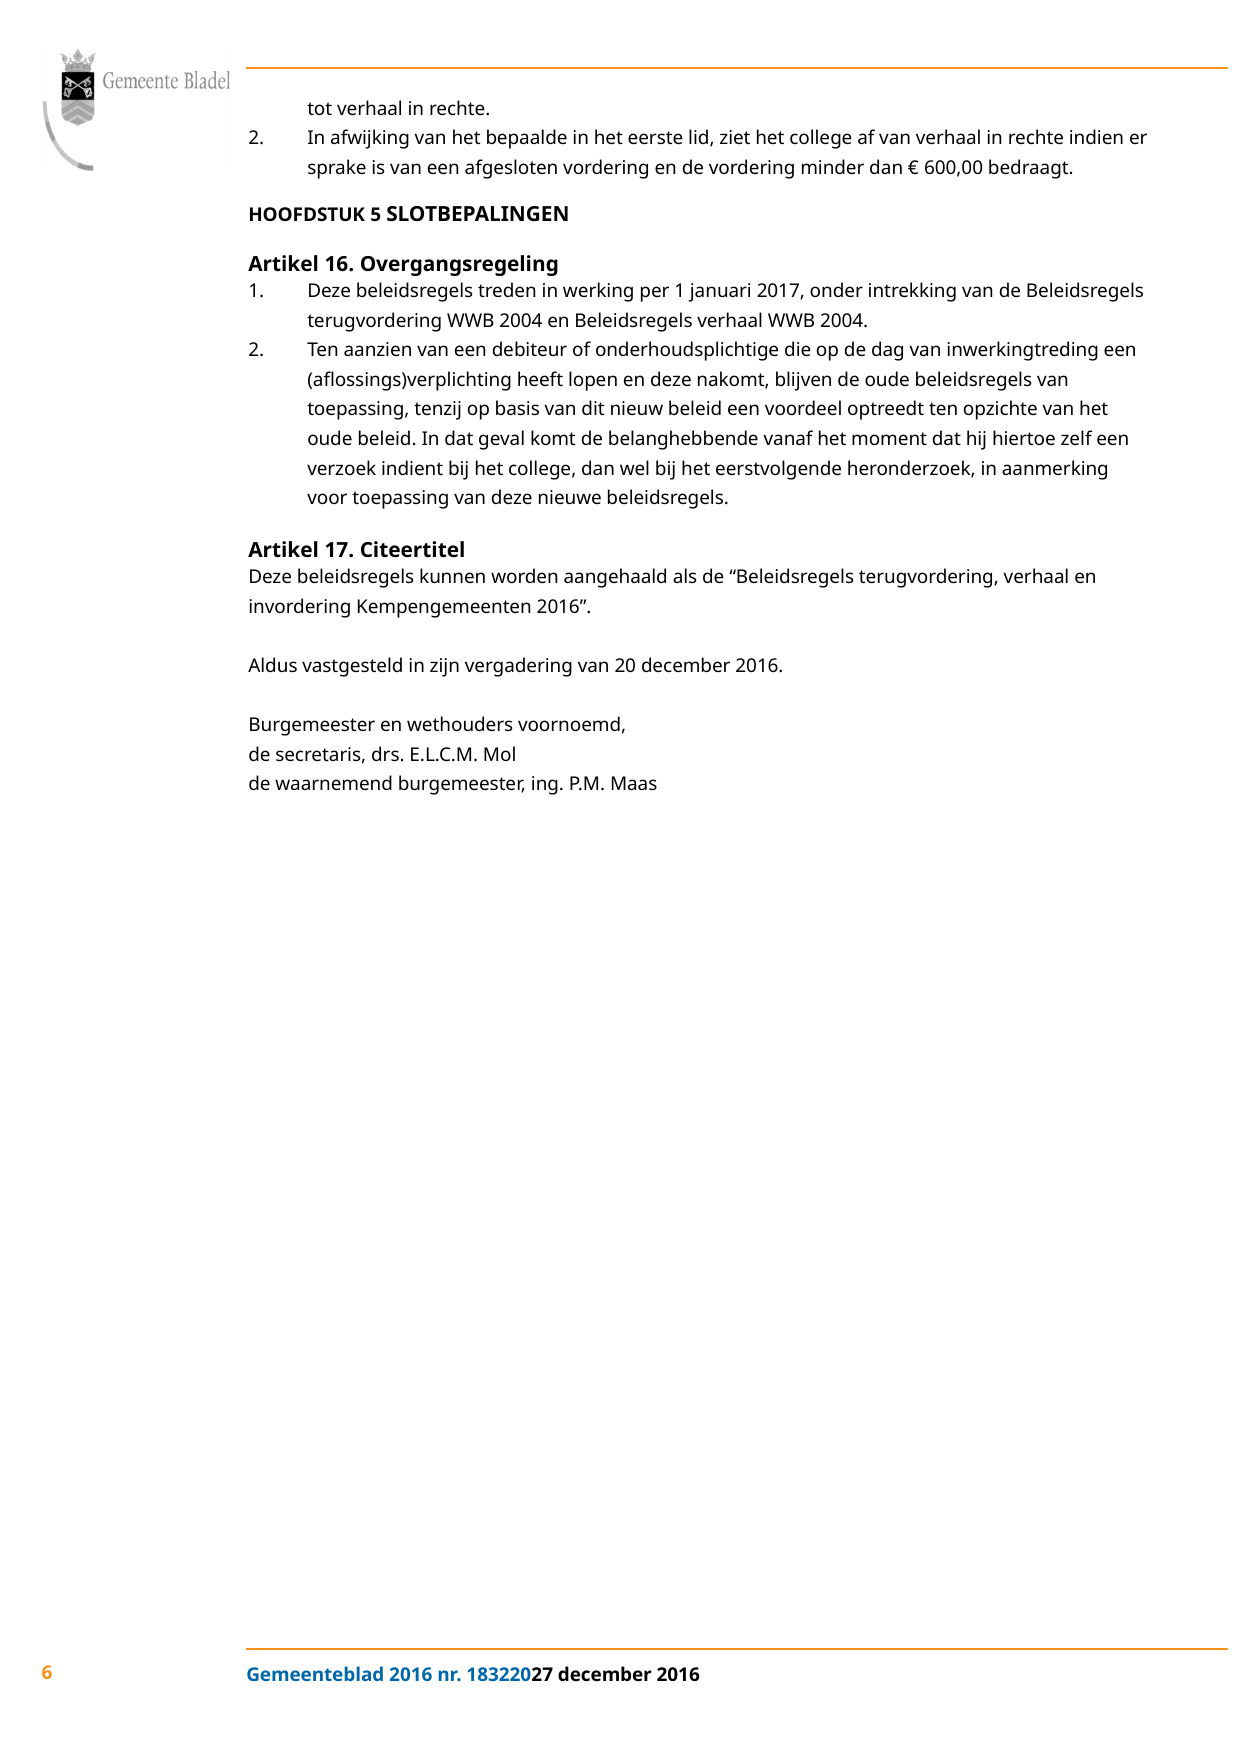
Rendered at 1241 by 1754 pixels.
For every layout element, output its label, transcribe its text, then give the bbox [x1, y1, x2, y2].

list Ten aanzien van een debiteur of onderhoudsplichtige die op de dag van inwerkingtreding een (aflossings)verplichting heeft lopen en deze nakomt, blijven de oude beleidsregels van toepassing, tenzij op basis van dit nieuw beleid een voordeel optreedt ten opzichte van het oude beleid. In dat geval komt de belanghebbende vanaf het moment dat hij hiertoe zelf een verzoek indient bij het college, dan wel bij het eerstvolgende heronderzoek, in aanmerking voor toepassing van deze nieuwe beleidsregels. [248, 336, 1152, 510]
text Artikel 17. Citeertitel [248, 535, 1152, 563]
text Aldus vastgesteld in zijn vergadering van 20 december 2016. [248, 652, 1152, 678]
text de secretaris, drs. E.L.C.M. Mol [248, 741, 1152, 766]
list In afwijking van het bepaalde in het eerste lid, ziet het college af van verhaal in rechte indien er sprake is van een afgesloten vordering en de vordering minder dan € 600,00 bedraagt. [248, 124, 1152, 180]
text HOOFDSTUK 5 SLOTBEPALINGEN [248, 199, 1152, 228]
list Deze beleidsregels treden in werking per 1 januari 2017, onder intrekking van de Beleidsregels terugvordering WWB 2004 en Beleidsregels verhaal WWB 2004. [248, 277, 1152, 333]
list tot verhaal in rechte. [248, 95, 1152, 121]
picture [41, 47, 231, 172]
text Artikel 16. Overgangsregeling [248, 249, 1152, 277]
text Burgemeester en wethouders voornoemd, [248, 711, 1152, 737]
text de waarnemend burgemeester, ing. P.M. Maas [248, 770, 1152, 796]
text Deze beleidsregels kunnen worden aangehaald als de “Beleidsregels terugvordering, verhaal en invordering Kempengemeenten 2016”. [248, 563, 1152, 618]
